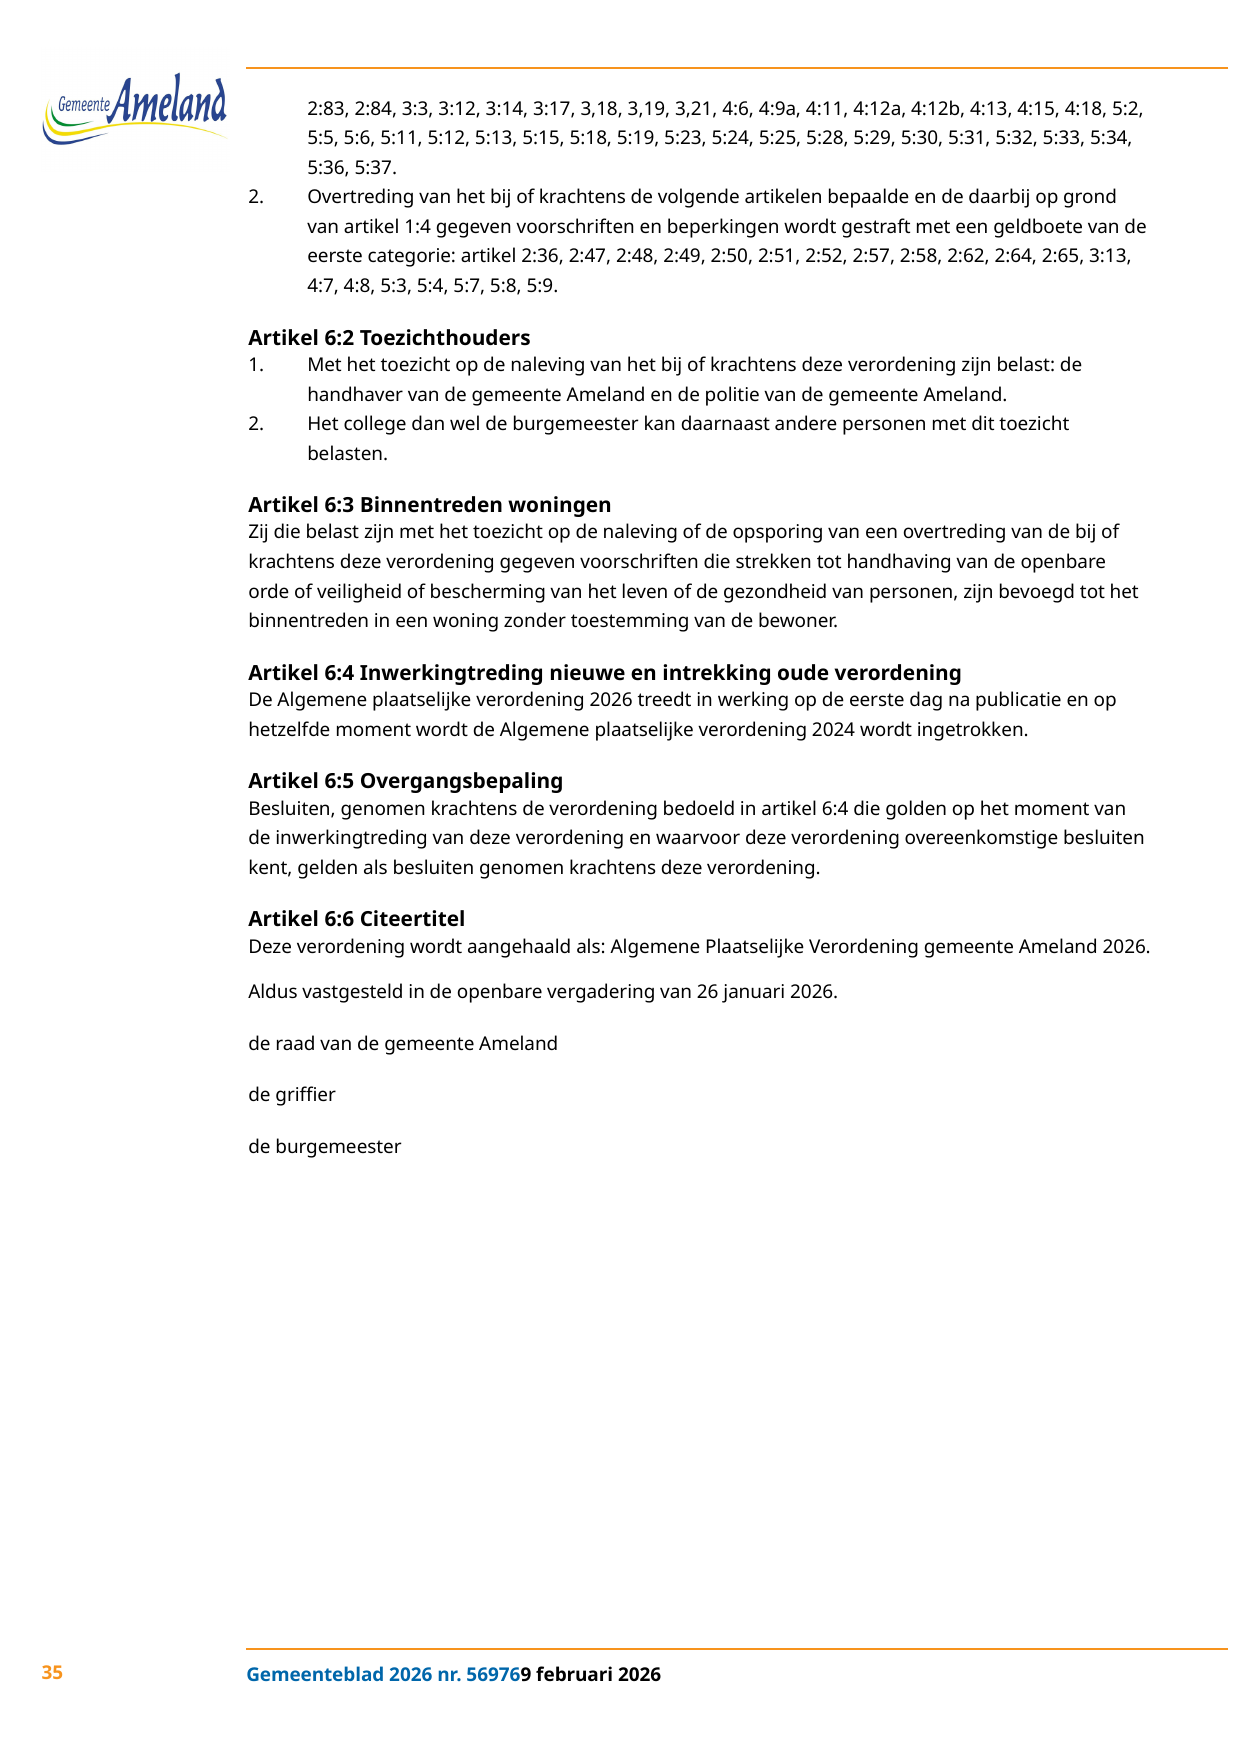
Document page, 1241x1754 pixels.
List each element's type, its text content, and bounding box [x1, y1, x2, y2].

text Artikel 6:4 Inwerkingtreding nieuwe en intrekking oude verordening [248, 658, 1152, 686]
text de griffier [248, 1081, 1152, 1107]
text de raad van de gemeente Ameland [248, 1030, 1152, 1056]
list 2:83, 2:84, 3:3, 3:12, 3:14, 3:17, 3,18, 3,19, 3,21, 4:6, 4:9a, 4:11, 4:12a, 4:12b, 4:13, 4:15, 4:18, 5:2, 5:5, 5:6, 5:11, 5:12, 5:13, 5:15, 5:18, 5:19, 5:23, 5:24, 5:25, 5:28, 5:29, 5:30, 5:31, 5:32, 5:33, 5:34, 5:36, 5:37. [248, 95, 1152, 180]
text Artikel 6:6 Citeertitel [248, 904, 1152, 933]
list Het college dan wel de burgemeester kan daarnaast andere personen met dit toezicht belasten. [248, 410, 1152, 466]
text Besluiten, genomen krachtens de verordening bedoeld in artikel 6:4 die golden op het moment van de inwerkingtreding van deze verordening en waarvoor deze verordening overeenkomstige besluiten kent, gelden als besluiten genomen krachtens deze verordening. [248, 795, 1152, 880]
picture [41, 47, 231, 172]
text Artikel 6:3 Binnentreden woningen [248, 490, 1152, 519]
list Overtreding van het bij of krachtens de volgende artikelen bepaalde en de daarbij op grond van artikel 1:4 gegeven voorschriften en beperkingen wordt gestraft met een geldboete van de eerste categorie: artikel 2:36, 2:47, 2:48, 2:49, 2:50, 2:51, 2:52, 2:57, 2:58, 2:62, 2:64, 2:65, 3:13, 4:7, 4:8, 5:3, 5:4, 5:7, 5:8, 5:9. [248, 183, 1152, 298]
list Met het toezicht op de naleving van het bij of krachtens deze verordening zijn belast: de handhaver van de gemeente Ameland en de politie van de gemeente Ameland. [248, 351, 1152, 406]
text Deze verordening wordt aangehaald als: Algemene Plaatselijke Verordening gemeente Ameland 2026. [248, 933, 1152, 958]
text Zij die belast zijn met het toezicht op de naleving of de opsporing van een overtreding van de bij of krachtens deze verordening gegeven voorschriften die strekken tot handhaving van de openbare orde of veiligheid of bescherming van het leven of de gezondheid van personen, zijn bevoegd tot het binnentreden in een woning zonder toestemming van de bewoner. [248, 519, 1152, 633]
text De Algemene plaatselijke verordening 2026 treedt in werking op de eerste dag na publicatie en op hetzelfde moment wordt de Algemene plaatselijke verordening 2024 wordt ingetrokken. [248, 686, 1152, 742]
text Aldus vastgesteld in de openbare vergadering van 26 januari 2026. [248, 978, 1152, 1004]
text de burgemeester [248, 1133, 1152, 1158]
text Artikel 6:2 Toezichthouders [248, 323, 1152, 351]
text Artikel 6:5 Overgangsbepaling [248, 766, 1152, 795]
